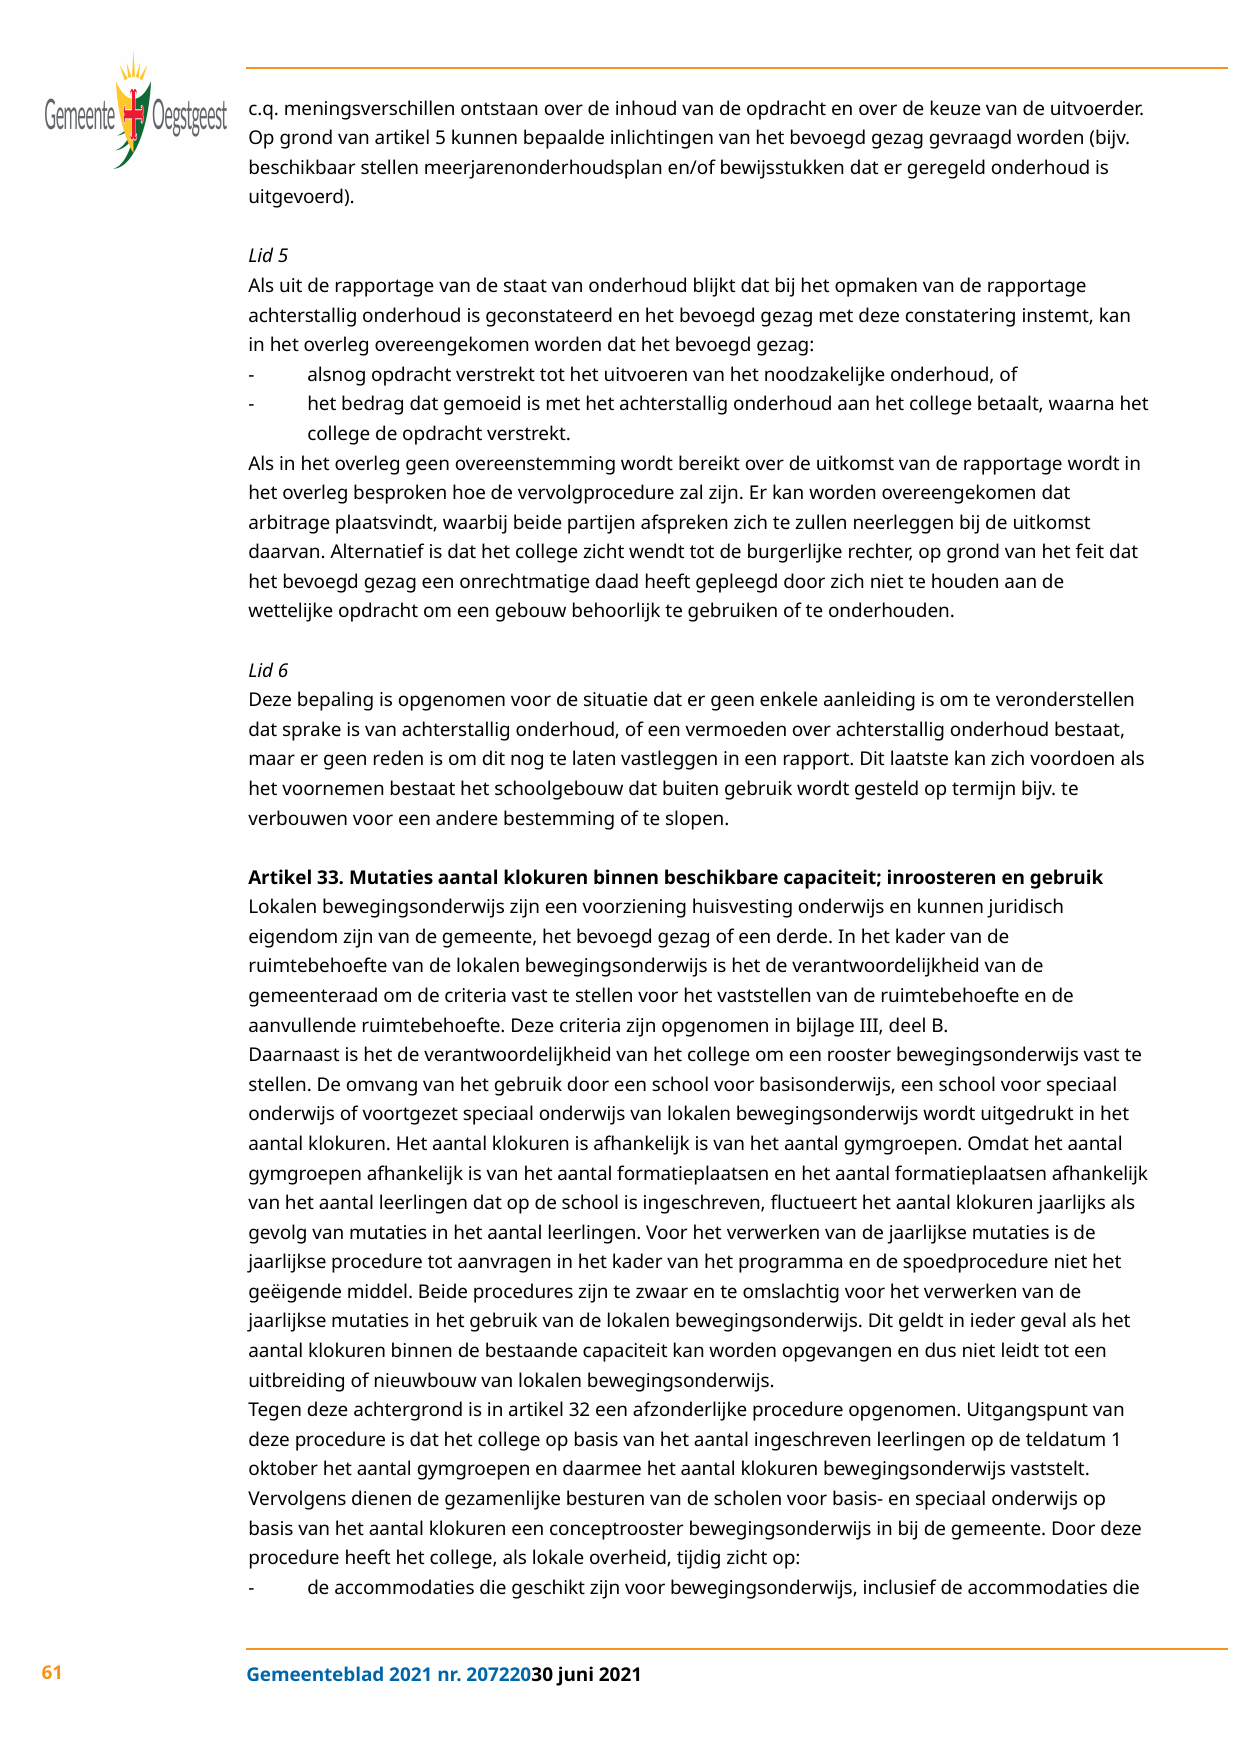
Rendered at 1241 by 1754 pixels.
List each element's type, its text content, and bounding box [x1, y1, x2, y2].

text Lid 6 [248, 657, 1152, 683]
text c.q. meningsverschillen ontstaan over de inhoud van de opdracht en over de keuze van de uitvoerder. Op grond van artikel 5 kunnen bepaalde inlichtingen van het bevoegd gezag gevraagd worden (bijv. beschikbaar stellen meerjarenonderhoudsplan en/of bewijsstukken dat er geregeld onderhoud is uitgevoerd). [248, 95, 1152, 209]
text Artikel 33. Mutaties aantal klokuren binnen beschikbare capaciteit; inroosteren en gebruik [248, 864, 1152, 890]
list het bedrag dat gemoeid is met het achterstallig onderhoud aan het college betaalt, waarna het college de opdracht verstrekt. [248, 391, 1152, 446]
picture [41, 47, 231, 172]
text Lokalen bewegingsonderwijs zijn een voorziening huisvesting onderwijs en kunnen juridisch eigendom zijn van de gemeente, het bevoegd gezag of een derde. In het kader van de ruimtebehoefte van de lokalen bewegingsonderwijs is het de verantwoordelijkheid van de gemeenteraad om de criteria vast te stellen voor het vaststellen van de ruimtebehoefte en de aanvullende ruimtebehoefte. Deze criteria zijn opgenomen in bijlage III, deel B. [248, 893, 1152, 1038]
text Tegen deze achtergrond is in artikel 32 een afzonderlijke procedure opgenomen. Uitgangspunt van deze procedure is dat het college op basis van het aantal ingeschreven leerlingen op de teldatum 1 oktober het aantal gymgroepen en daarmee het aantal klokuren bewegingsonderwijs vaststelt. Vervolgens dienen de gezamenlijke besturen van de scholen voor basis- en speciaal onderwijs op basis van het aantal klokuren een conceptrooster bewegingsonderwijs in bij de gemeente. Door deze procedure heeft het college, als lokale overheid, tijdig zicht op: [248, 1396, 1152, 1570]
text Deze bepaling is opgenomen voor de situatie dat er geen enkele aanleiding is om te veronderstellen dat sprake is van achterstallig onderhoud, of een vermoeden over achterstallig onderhoud bestaat, maar er geen reden is om dit nog te laten vastleggen in een rapport. Dit laatste kan zich voordoen als het voornemen bestaat het schoolgebouw dat buiten gebruik wordt gesteld op termijn bijv. te verbouwen voor een andere bestemming of te slopen. [248, 686, 1152, 831]
text Lid 5 [248, 243, 1152, 268]
list de accommodaties die geschikt zijn voor bewegingsonderwijs, inclusief de accommodaties die [248, 1574, 1152, 1600]
list alsnog opdracht verstrekt tot het uitvoeren van het noodzakelijke onderhoud, of [248, 361, 1152, 387]
text Daarnaast is het de verantwoordelijkheid van het college om een rooster bewegingsonderwijs vast te stellen. De omvang van het gebruik door een school voor basisonderwijs, een school voor speciaal onderwijs of voortgezet speciaal onderwijs van lokalen bewegingsonderwijs wordt uitgedrukt in het aantal klokuren. Het aantal klokuren is afhankelijk is van het aantal gymgroepen. Omdat het aantal gymgroepen afhankelijk is van het aantal formatieplaatsen en het aantal formatieplaatsen afhankelijk van het aantal leerlingen dat op de school is ingeschreven, fluctueert het aantal klokuren jaarlijks als gevolg van mutaties in het aantal leerlingen. Voor het verwerken van de jaarlijkse mutaties is de jaarlijkse procedure tot aanvragen in het kader van het programma en de spoedprocedure niet het geëigende middel. Beide procedures zijn te zwaar en te omslachtig voor het verwerken van de jaarlijkse mutaties in het gebruik van de lokalen bewegingsonderwijs. Dit geldt in ieder geval als het aantal klokuren binnen de bestaande capaciteit kan worden opgevangen en dus niet leidt tot een uitbreiding of nieuwbouw van lokalen bewegingsonderwijs. [248, 1041, 1152, 1393]
text Als uit de rapportage van de staat van onderhoud blijkt dat bij het opmaken van de rapportage achterstallig onderhoud is geconstateerd en het bevoegd gezag met deze constatering instemt, kan in het overleg overeengekomen worden dat het bevoegd gezag: [248, 272, 1152, 357]
text Als in het overleg geen overeenstemming wordt bereikt over de uitkomst van de rapportage wordt in het overleg besproken hoe de vervolgprocedure zal zijn. Er kan worden overeengekomen dat arbitrage plaatsvindt, waarbij beide partijen afspreken zich te zullen neerleggen bij de uitkomst daarvan. Alternatief is dat het college zicht wendt tot de burgerlijke rechter, op grond van het feit dat het bevoegd gezag een onrechtmatige daad heeft gepleegd door zich niet te houden aan de wettelijke opdracht om een gebouw behoorlijk te gebruiken of te onderhouden. [248, 450, 1152, 623]
